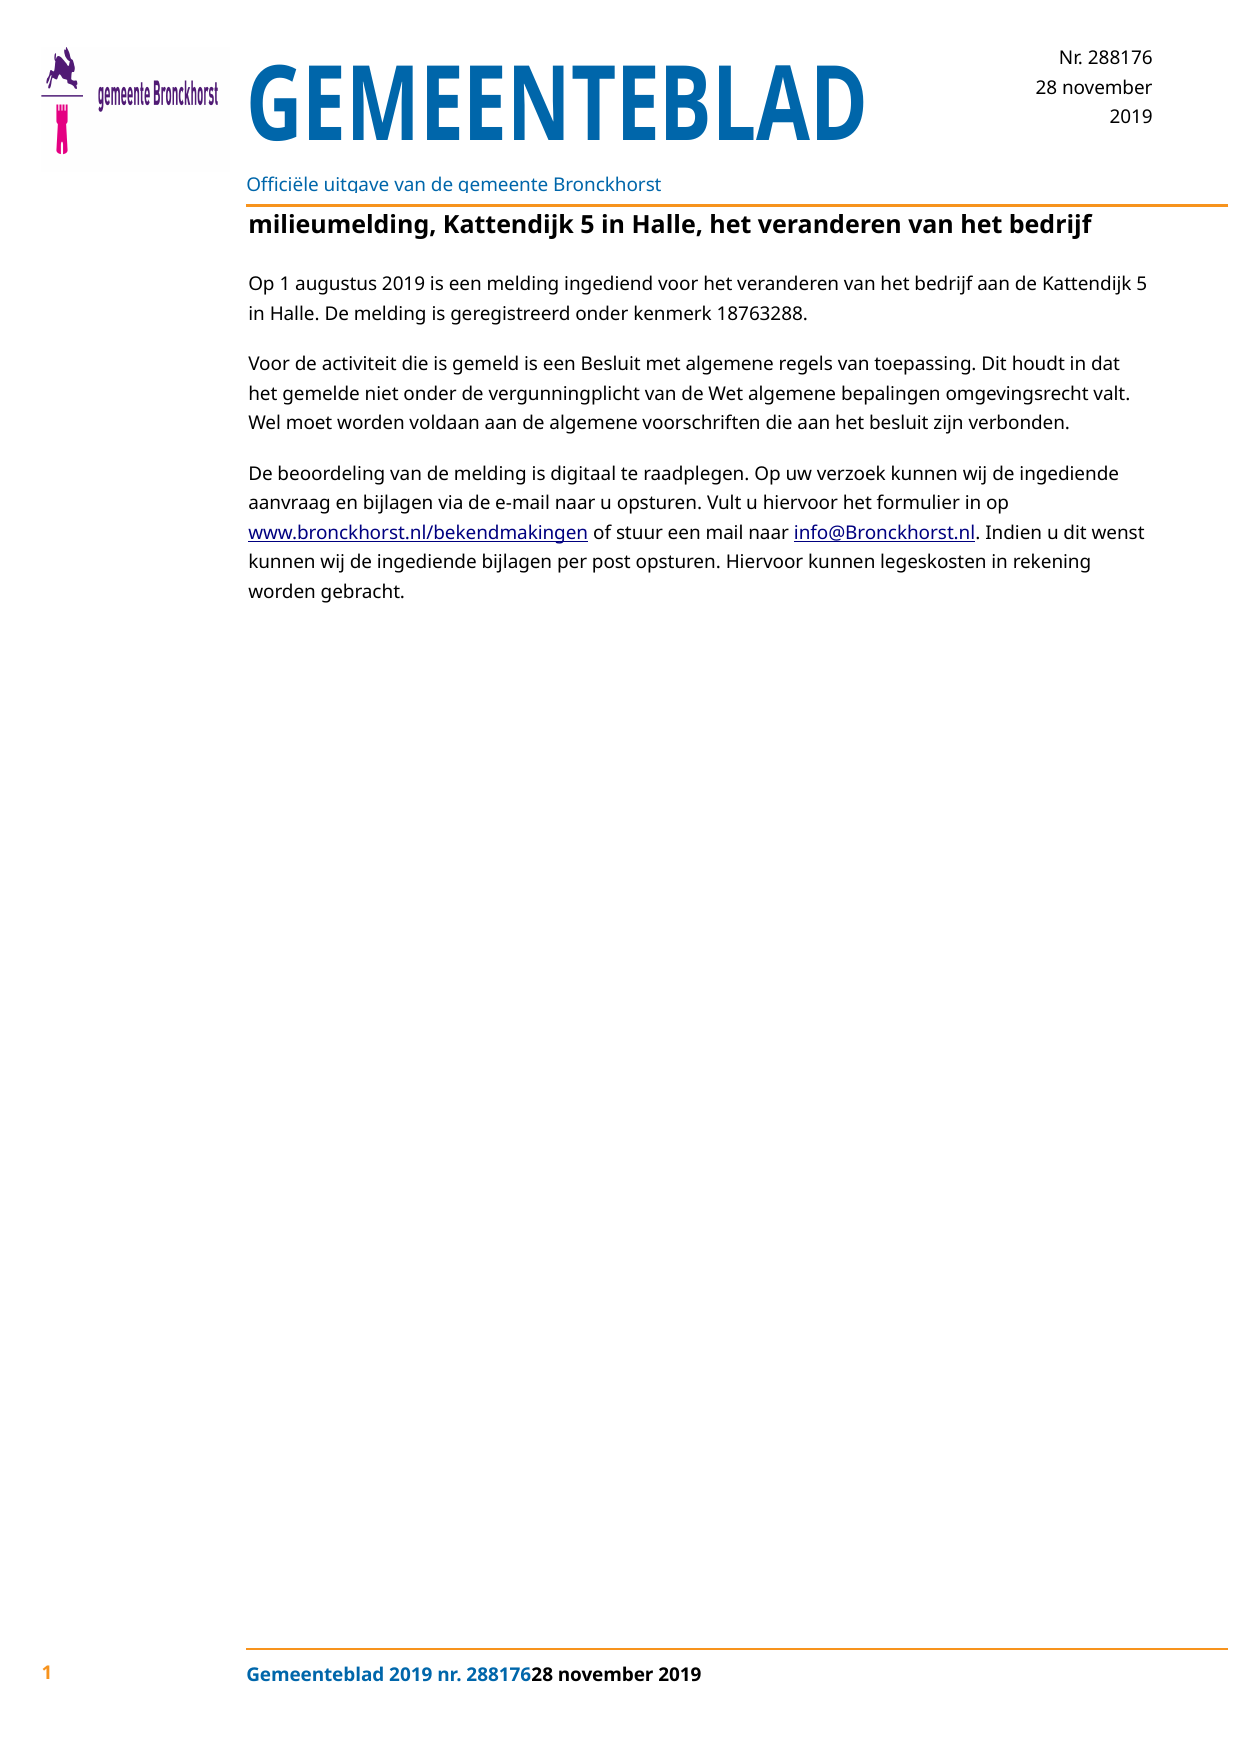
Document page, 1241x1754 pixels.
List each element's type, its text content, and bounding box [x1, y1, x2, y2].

text Voor de activiteit die is gemeld is een Besluit met algemene regels van toepassing. Dit houdt in dat het gemelde niet onder de vergunningplicht van de Wet algemene bepalingen omgevingsrecht valt. Wel moet worden voldaan aan de algemene voorschriften die aan het besluit zijn verbonden. [248, 350, 1152, 435]
text Op 1 augustus 2019 is een melding ingediend voor het veranderen van het bedrijf aan de Kattendijk 5 in Halle. De melding is geregistreerd onder kenmerk 18763288. [248, 270, 1152, 326]
text De beoordeling van de melding is digitaal te raadplegen. Op uw verzoek kunnen wij de ingediende aanvraag en bijlagen via de e-mail naar u opsturen. Vult u hiervoor het formulier in op www.bronckhorst.nl/bekendmakingen of stuur een mail naar info@Bronckhorst.nl. Indien u dit wenst kunnen wij de ingediende bijlagen per post opsturen. Hiervoor kunnen legeskosten in rekening worden gebracht. [248, 460, 1152, 604]
text milieumelding, Kattendijk 5 in Halle, het veranderen van het bedrijf [248, 207, 1152, 241]
picture [41, 47, 231, 172]
